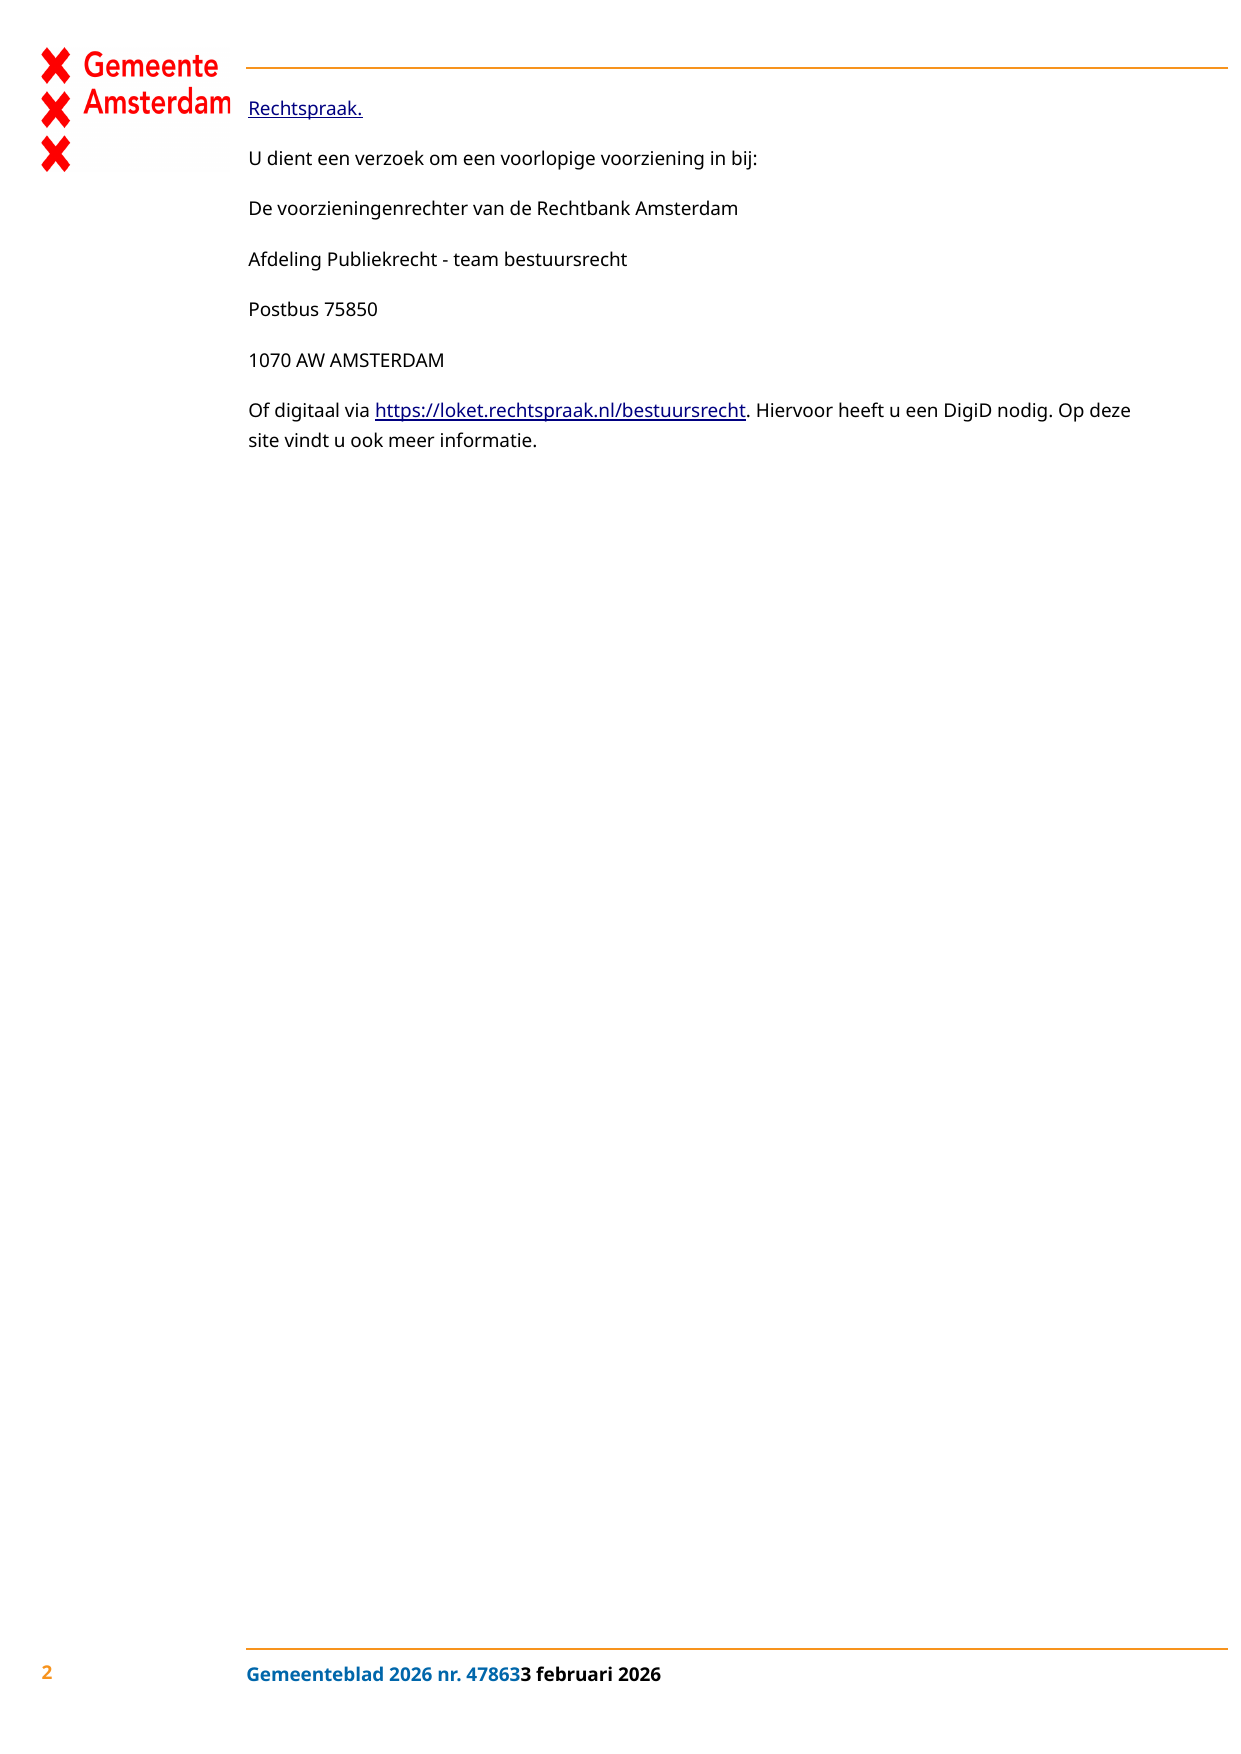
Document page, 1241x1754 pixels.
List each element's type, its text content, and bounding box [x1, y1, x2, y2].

text U dient een verzoek om een voorlopige voorziening in bij: [248, 145, 1152, 171]
text De voorzieningenrechter van de Rechtbank Amsterdam [248, 196, 1152, 221]
text Postbus 75850 [248, 296, 1152, 322]
text 1070 AW AMSTERDAM [248, 347, 1152, 373]
text Rechtspraak. [248, 95, 1152, 121]
text Afdeling Publiekrecht - team bestuursrecht [248, 246, 1152, 272]
picture [41, 47, 231, 172]
text Of digitaal via https://loket.rechtspraak.nl/bestuursrecht. Hiervoor heeft u een DigiD nodig. Op deze site vindt u ook meer informatie. [248, 397, 1152, 453]
